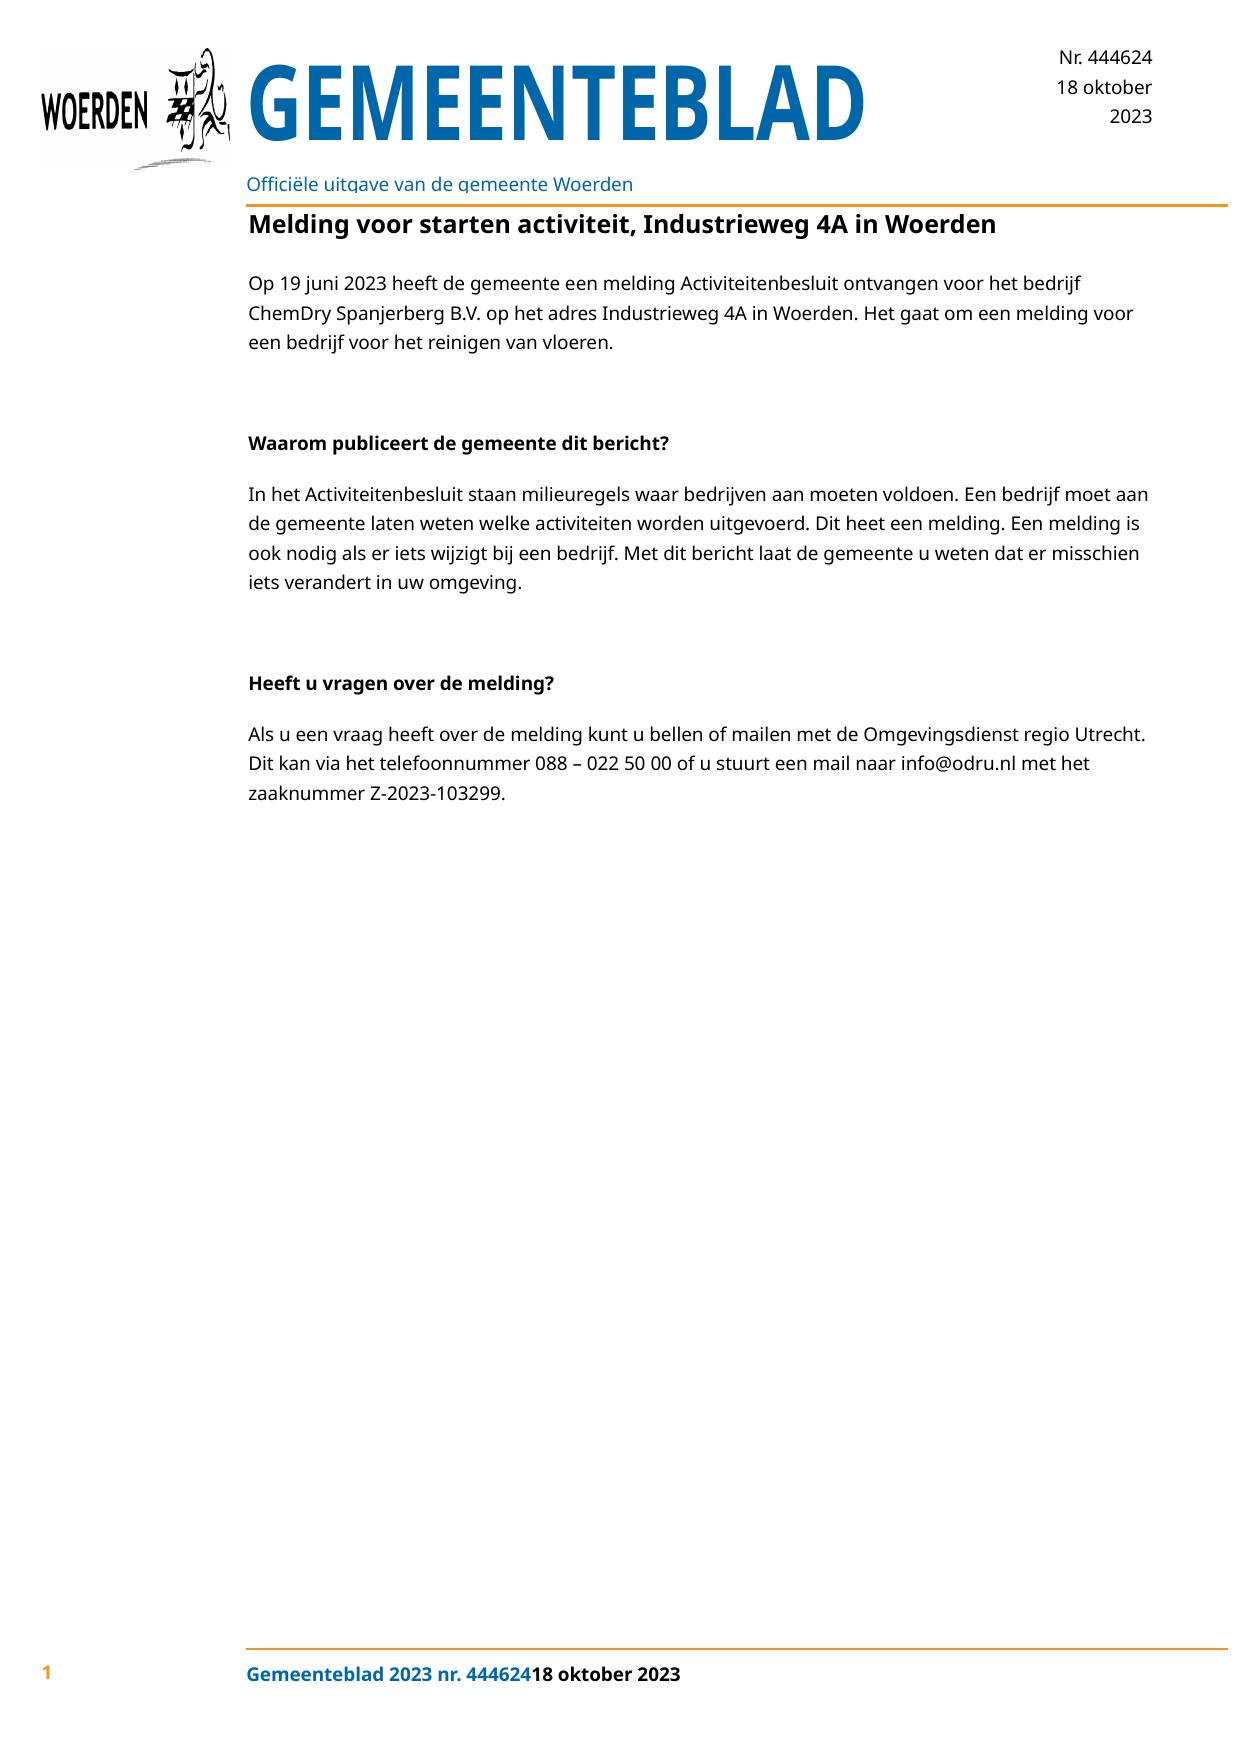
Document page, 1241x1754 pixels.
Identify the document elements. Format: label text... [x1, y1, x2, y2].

text In het Activiteitenbesluit staan milieuregels waar bedrijven aan moeten voldoen. Een bedrijf moet aan de gemeente laten weten welke activiteiten worden uitgevoerd. Dit heet een melding. Een melding is ook nodig als er iets wijzigt bij een bedrijf. Met dit bericht laat de gemeente u weten dat er misschien iets verandert in uw omgeving. [248, 481, 1152, 595]
text Waarom publiceert de gemeente dit bericht? [248, 430, 1152, 456]
text Melding voor starten activiteit, Industrieweg 4A in Woerden [248, 207, 1152, 241]
text Heeft u vragen over de melding? [248, 670, 1152, 696]
text Op 19 juni 2023 heeft de gemeente een melding Activiteitenbesluit ontvangen voor het bedrijf ChemDry Spanjerberg B.V. op het adres Industrieweg 4A in Woerden. Het gaat om een melding voor een bedrijf voor het reinigen van vloeren. [248, 270, 1152, 355]
picture [41, 47, 231, 172]
text Als u een vraag heeft over de melding kunt u bellen of mailen met de Omgevingsdienst regio Utrecht. Dit kan via het telefoonnummer 088 – 022 50 00 of u stuurt een mail naar info@odru.nl met het zaaknummer Z-2023-103299. [248, 721, 1152, 806]
